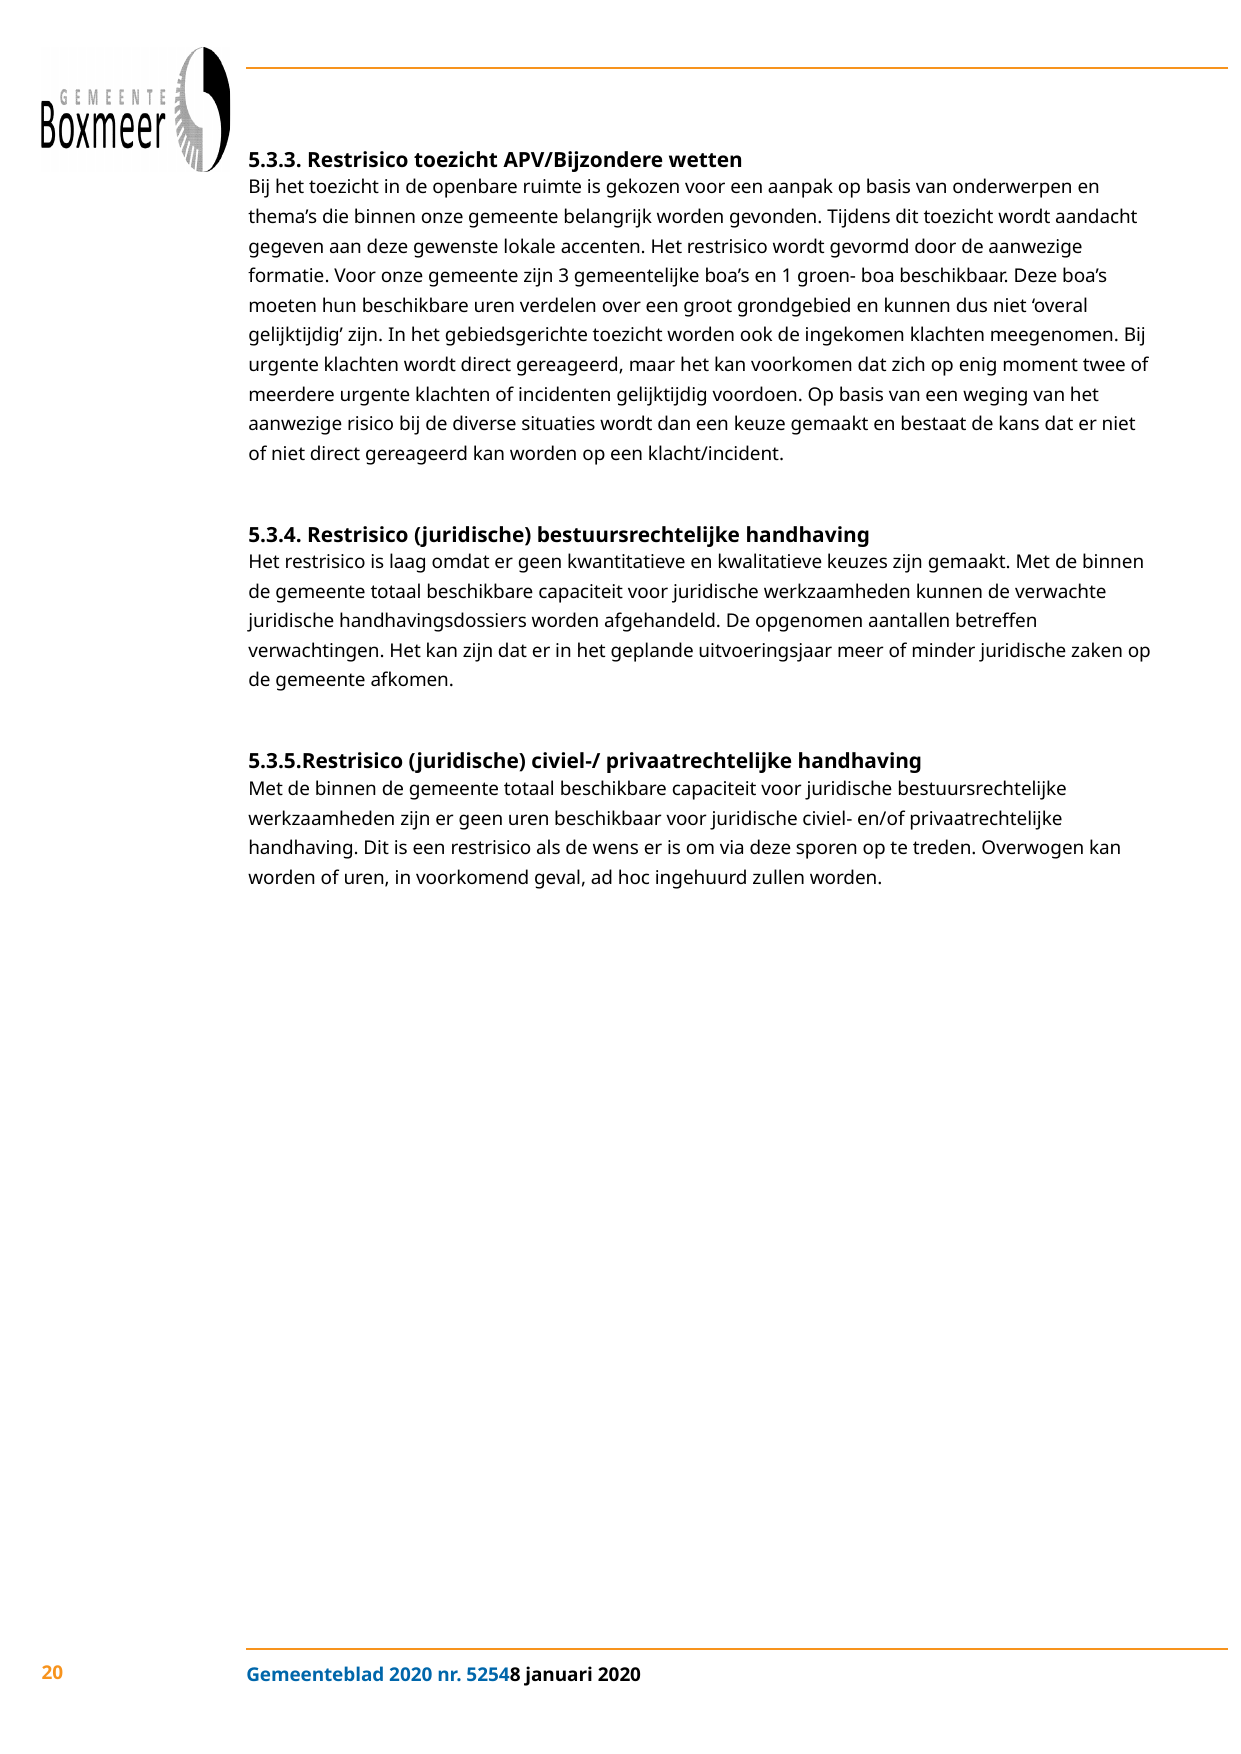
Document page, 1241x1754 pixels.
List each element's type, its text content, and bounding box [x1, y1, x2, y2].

text Met de binnen de gemeente totaal beschikbare capaciteit voor juridische bestuursrechtelijke werkzaamheden zijn er geen uren beschikbaar voor juridische civiel- en/of privaatrechtelijke handhaving. Dit is een restrisico als de wens er is om via deze sporen op te treden. Overwogen kan worden of uren, in voorkomend geval, ad hoc ingehuurd zullen worden. [248, 775, 1152, 889]
text 5.3.5.Restrisico (juridische) civiel-/ privaatrechtelijke handhaving [248, 747, 1152, 775]
text 5.3.3. Restrisico toezicht APV/Bijzondere wetten [248, 145, 1152, 174]
text Bij het toezicht in de openbare ruimte is gekozen voor een aanpak op basis van onderwerpen en thema’s die binnen onze gemeente belangrijk worden gevonden. Tijdens dit toezicht wordt aandacht gegeven aan deze gewenste lokale accenten. Het restrisico wordt gevormd door de aanwezige formatie. Voor onze gemeente zijn 3 gemeentelijke boa’s en 1 groen- boa beschikbaar. Deze boa’s moeten hun beschikbare uren verdelen over een groot grondgebied en kunnen dus niet ‘overal gelijktijdig’ zijn. In het gebiedsgerichte toezicht worden ook de ingekomen klachten meegenomen. Bij urgente klachten wordt direct gereageerd, maar het kan voorkomen dat zich op enig moment twee of meerdere urgente klachten of incidenten gelijktijdig voordoen. Op basis van een weging van het aanwezige risico bij de diverse situaties wordt dan een keuze gemaakt en bestaat de kans dat er niet of niet direct gereageerd kan worden op een klacht/incident. [248, 174, 1152, 466]
picture [41, 47, 231, 172]
text 5.3.4. Restrisico (juridische) bestuursrechtelijke handhaving [248, 520, 1152, 548]
text Het restrisico is laag omdat er geen kwantitatieve en kwalitatieve keuzes zijn gemaakt. Met de binnen de gemeente totaal beschikbare capaciteit voor juridische werkzaamheden kunnen de verwachte juridische handhavingsdossiers worden afgehandeld. De opgenomen aantallen betreffen verwachtingen. Het kan zijn dat er in het geplande uitvoeringsjaar meer of minder juridische zaken op de gemeente afkomen. [248, 548, 1152, 692]
